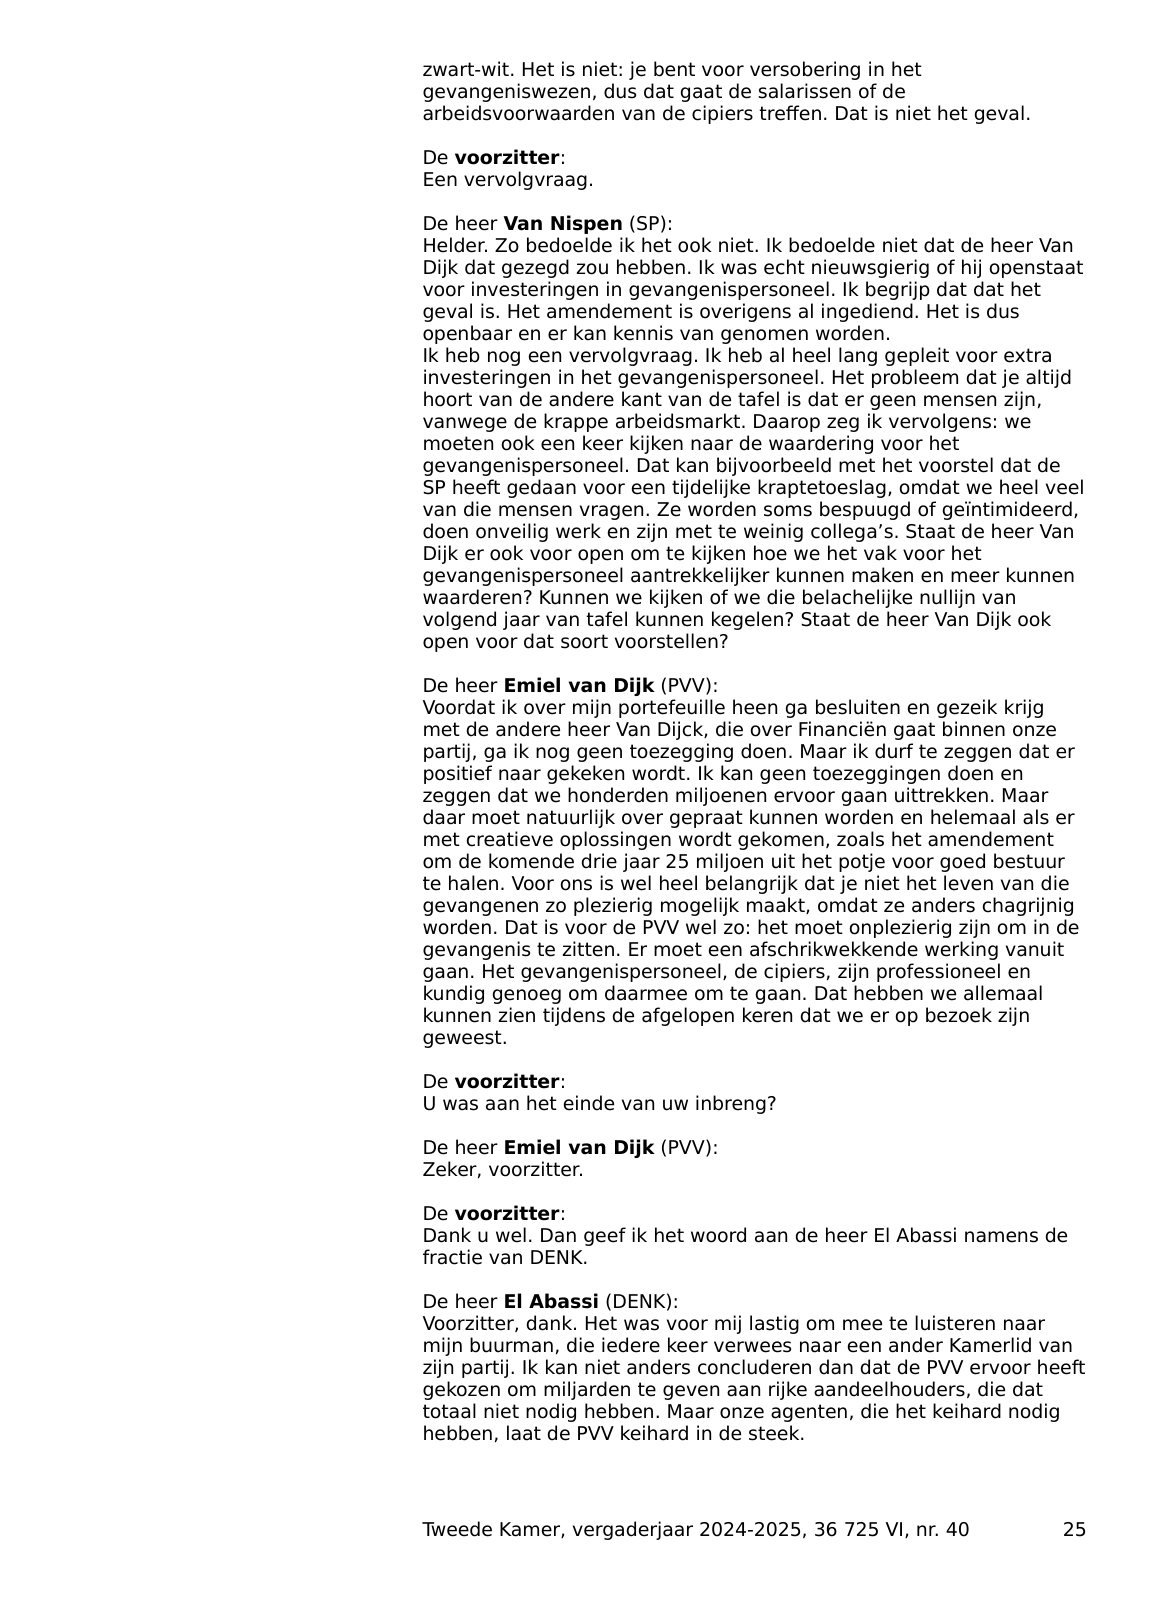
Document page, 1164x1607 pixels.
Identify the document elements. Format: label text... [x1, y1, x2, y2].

text Voordat ik over mijn portefeuille heen ga besluiten en gezeik krijg met de andere heer Van Dijck, die over Financiën gaat binnen onze partij, ga ik nog geen toezegging doen. Maar ik durf te zeggen dat er positief naar gekeken wordt. Ik kan geen toezeggingen doen en zeggen dat we honderden miljoenen ervoor gaan uittrekken. Maar daar moet natuurlijk over gepraat kunnen worden en helemaal als er met creatieve oplossingen wordt gekomen, zoals het amendement om de komende drie jaar 25 miljoen uit het potje voor goed bestuur te halen. Voor ons is wel heel belangrijk dat je niet het leven van die gevangenen zo plezierig mogelijk maakt, omdat ze anders chagrijnig worden. Dat is voor de PVV wel zo: het moet onplezierig zijn om in de gevangenis te zitten. Er moet een afschrikwekkende werking vanuit gaan. Het gevangenispersoneel, de cipiers, zijn professioneel en kundig genoeg om daarmee om te gaan. Dat hebben we allemaal kunnen zien tijdens de afgelopen keren dat we er op bezoek zijn geweest. [422, 697, 1087, 1049]
text Dank u wel. Dan geef ik het woord aan de heer El Abassi namens de fractie van DENK. [422, 1225, 1087, 1269]
text zwart-wit. Het is niet: je bent voor versobering in het gevangeniswezen, dus dat gaat de salarissen of de arbeidsvoorwaarden van de cipiers treffen. Dat is niet het geval. [422, 59, 1087, 125]
text De heer Van Nispen (SP): [422, 213, 1087, 235]
text De voorzitter: [422, 1203, 1087, 1225]
text U was aan het einde van uw inbreng? [422, 1093, 1087, 1115]
text Zeker, voorzitter. [422, 1159, 1087, 1181]
text Ik heb nog een vervolgvraag. Ik heb al heel lang gepleit voor extra investeringen in het gevangenispersoneel. Het probleem dat je altijd hoort van de andere kant van de tafel is dat er geen mensen zijn, vanwege de krappe arbeidsmarkt. Daarop zeg ik vervolgens: we moeten ook een keer kijken naar de waardering voor het gevangenispersoneel. Dat kan bijvoorbeeld met het voorstel dat de SP heeft gedaan voor een tijdelijke kraptetoeslag, omdat we heel veel van die mensen vragen. Ze worden soms bespuugd of geïntimideerd, doen onveilig werk en zijn met te weinig collega’s. Staat de heer Van Dijk er ook voor open om te kijken hoe we het vak voor het gevangenispersoneel aantrekkelijker kunnen maken en meer kunnen waarderen? Kunnen we kijken of we die belachelijke nullijn van volgend jaar van tafel kunnen kegelen? Staat de heer Van Dijk ook open voor dat soort voorstellen? [422, 345, 1087, 653]
text De heer Emiel van Dijk (PVV): [422, 1137, 1087, 1159]
text De heer Emiel van Dijk (PVV): [422, 675, 1087, 697]
text De heer El Abassi (DENK): [422, 1291, 1087, 1313]
text Een vervolgvraag. [422, 169, 1087, 191]
text Voorzitter, dank. Het was voor mij lastig om mee te luisteren naar mijn buurman, die iedere keer verwees naar een ander Kamerlid van zijn partij. Ik kan niet anders concluderen dan dat de PVV ervoor heeft gekozen om miljarden te geven aan rijke aandeelhouders, die dat totaal niet nodig hebben. Maar onze agenten, die het keihard nodig hebben, laat de PVV keihard in de steek. [422, 1313, 1087, 1445]
text De voorzitter: [422, 1071, 1087, 1093]
text Helder. Zo bedoelde ik het ook niet. Ik bedoelde niet dat de heer Van Dijk dat gezegd zou hebben. Ik was echt nieuwsgierig of hij openstaat voor investeringen in gevangenispersoneel. Ik begrijp dat dat het geval is. Het amendement is overigens al ingediend. Het is dus openbaar en er kan kennis van genomen worden. [422, 235, 1087, 345]
text De voorzitter: [422, 147, 1087, 169]
